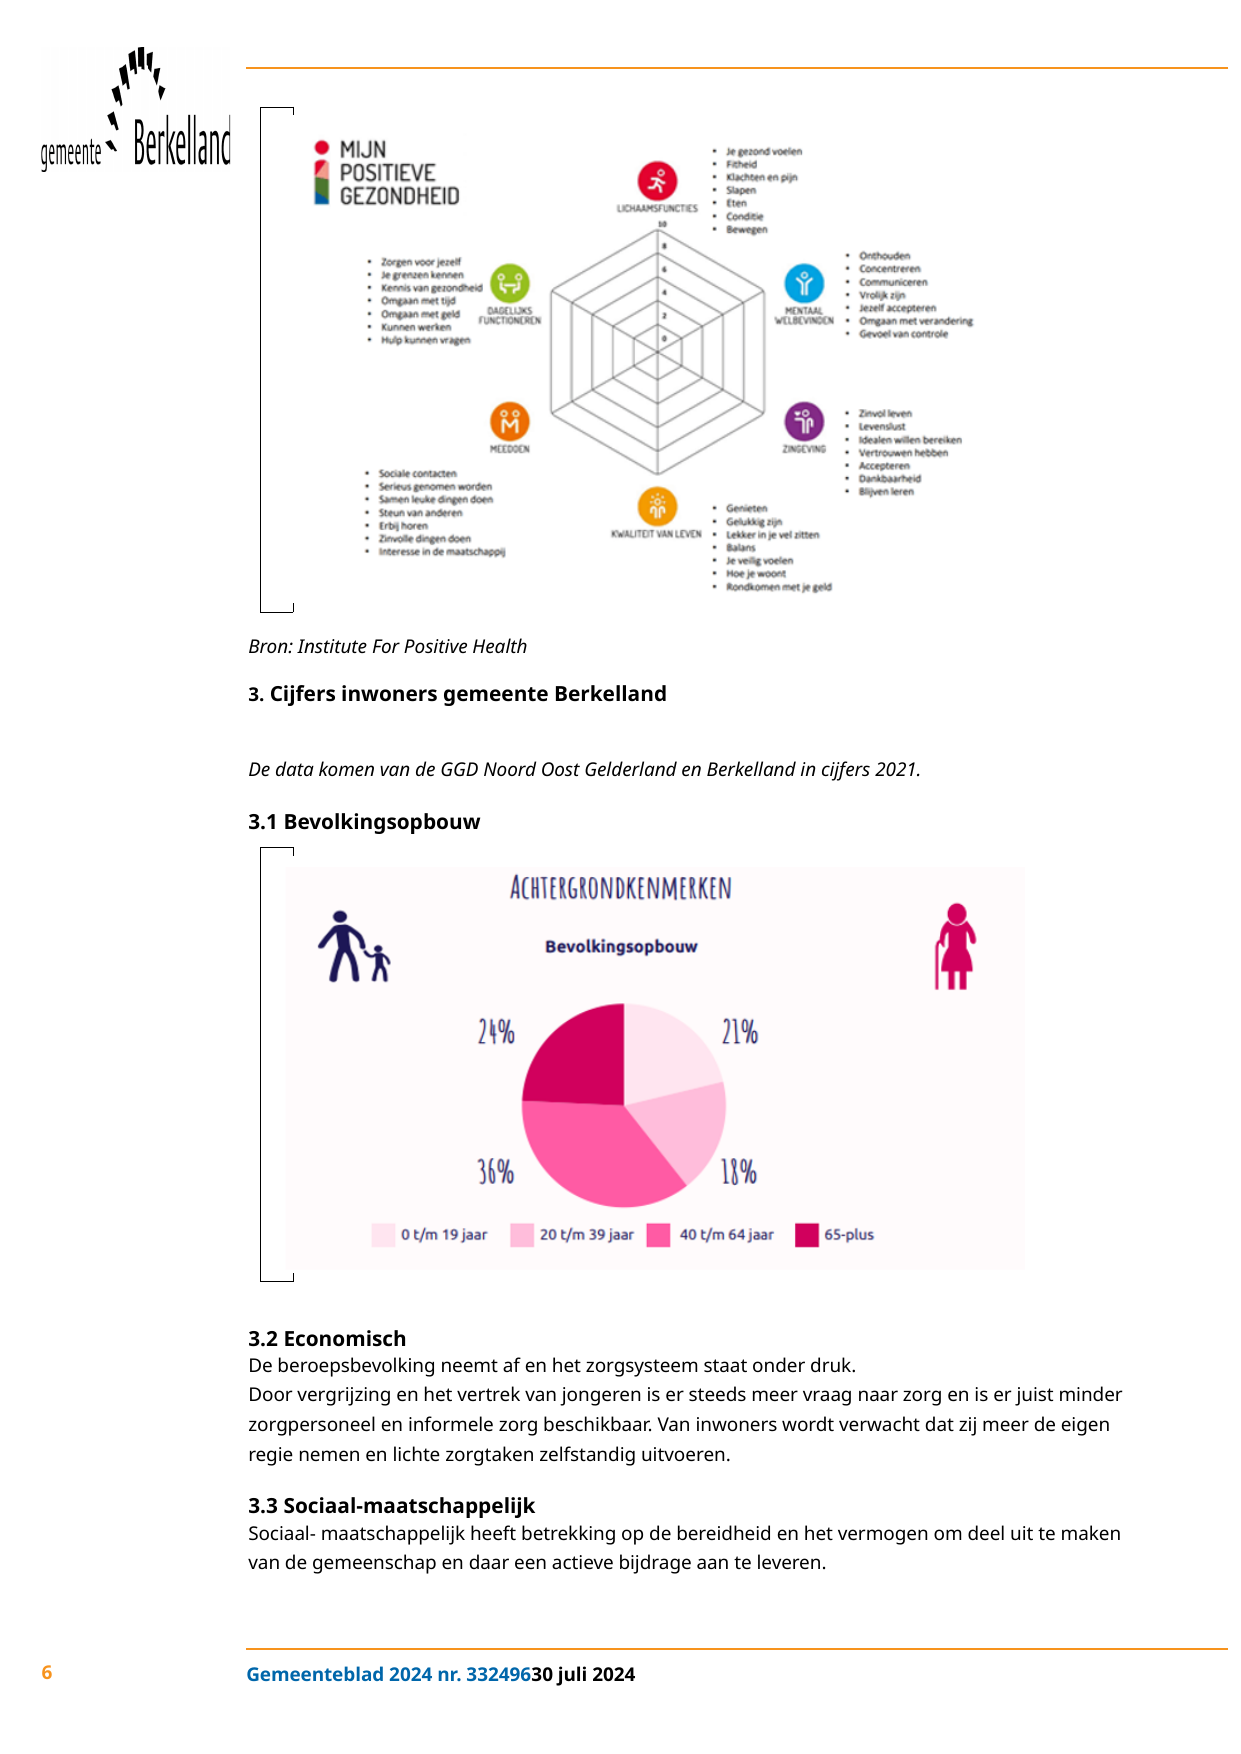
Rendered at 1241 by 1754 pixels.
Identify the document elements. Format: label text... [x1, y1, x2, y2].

text 3.2 Economisch [248, 1324, 1152, 1352]
text Sociaal- maatschappelijk heeft betrekking op de bereidheid en het vermogen om deel uit te maken van de gemeenschap en daar een actieve bijdrage aan te leveren. [248, 1520, 1152, 1575]
text 3.3 Sociaal-maatschappelijk [248, 1491, 1152, 1520]
text De data komen van de GGD Noord Oost Gelderland en Berkelland in cijfers 2021. [248, 756, 1152, 782]
text 3. Cijfers inwoners gemeente Berkelland [248, 679, 1152, 707]
picture [41, 47, 231, 172]
text De beroepsbevolking neemt af en het zorgsysteem staat onder druk. [248, 1352, 1152, 1378]
text Door vergrijzing en het vertrek van jongeren is er steeds meer vraag naar zorg en is er juist minder zorgpersoneel en informele zorg beschikbaar. Van inwoners wordt verwacht dat zij meer de eigen regie nemen en lichte zorgtaken zelfstandig uitvoeren. [248, 1382, 1152, 1467]
picture [268, 856, 1036, 1273]
picture [268, 115, 1036, 603]
text 3.1 Bevolkingsopbouw [248, 807, 1152, 835]
text Bron: Institute For Positive Health [248, 633, 1152, 659]
